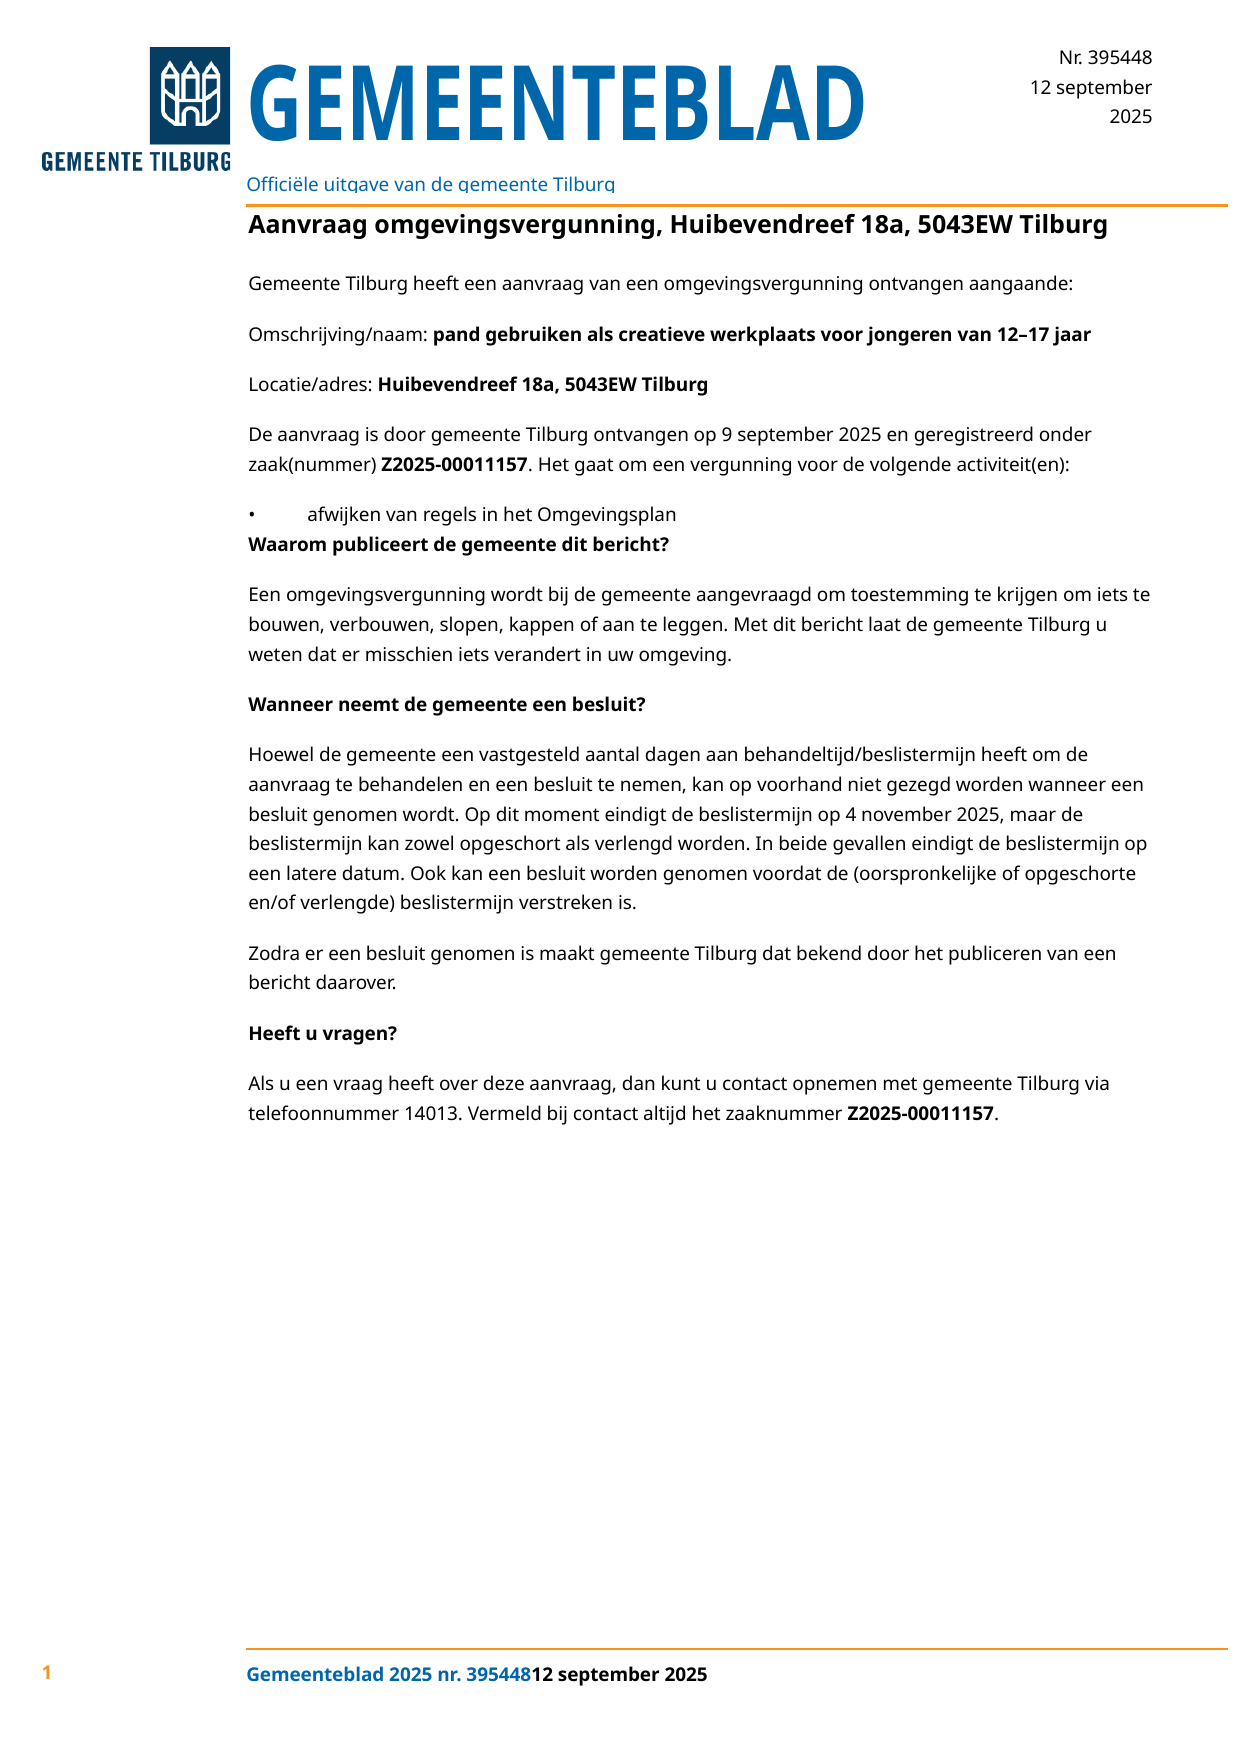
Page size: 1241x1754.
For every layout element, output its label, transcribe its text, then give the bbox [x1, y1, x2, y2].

text Wanneer neemt de gemeente een besluit? [248, 691, 1152, 717]
text De aanvraag is door gemeente Tilburg ontvangen op 9 september 2025 en geregistreerd onder zaak(nummer) Z2025-00011157. Het gaat om een vergunning voor de volgende activiteit(en): [248, 422, 1152, 477]
text Een omgevingsvergunning wordt bij de gemeente aangevraagd om toestemming te krijgen om iets te bouwen, verbouwen, slopen, kappen of aan te leggen. Met dit bericht laat de gemeente Tilburg u weten dat er misschien iets verandert in uw omgeving. [248, 582, 1152, 666]
picture [41, 47, 231, 172]
text Hoewel de gemeente een vastgesteld aantal dagen aan behandeltijd/beslistermijn heeft om de aanvraag te behandelen en een besluit te nemen, kan op voorhand niet gezegd worden wanneer een besluit genomen wordt. Op dit moment eindigt de beslistermijn op 4 november 2025, maar de beslistermijn kan zowel opgeschort als verlengd worden. In beide gevallen eindigt de beslistermijn op een latere datum. Ook kan een besluit worden genomen voordat de (oorspronkelijke of opgeschorte en/of verlengde) beslistermijn verstreken is. [248, 742, 1152, 915]
text Omschrijving/naam: pand gebruiken als creatieve werkplaats voor jongeren van 12–17 jaar [248, 321, 1152, 346]
text Aanvraag omgevingsvergunning, Huibevendreef 18a, 5043EW Tilburg [248, 207, 1152, 241]
text Locatie/adres: Huibevendreef 18a, 5043EW Tilburg [248, 371, 1152, 397]
text Als u een vraag heeft over deze aanvraag, dan kunt u contact opnemen met gemeente Tilburg via telefoonnummer 14013. Vermeld bij contact altijd het zaaknummer Z2025-00011157. [248, 1070, 1152, 1126]
text Gemeente Tilburg heeft een aanvraag van een omgevingsvergunning ontvangen aangaande: [248, 270, 1152, 296]
text Waarom publiceert de gemeente dit bericht? [248, 531, 1152, 557]
text Zodra er een besluit genomen is maakt gemeente Tilburg dat bekend door het publiceren van een bericht daarover. [248, 940, 1152, 995]
text Heeft u vragen? [248, 1020, 1152, 1046]
list afwijken van regels in het Omgevingsplan [248, 502, 1152, 527]
